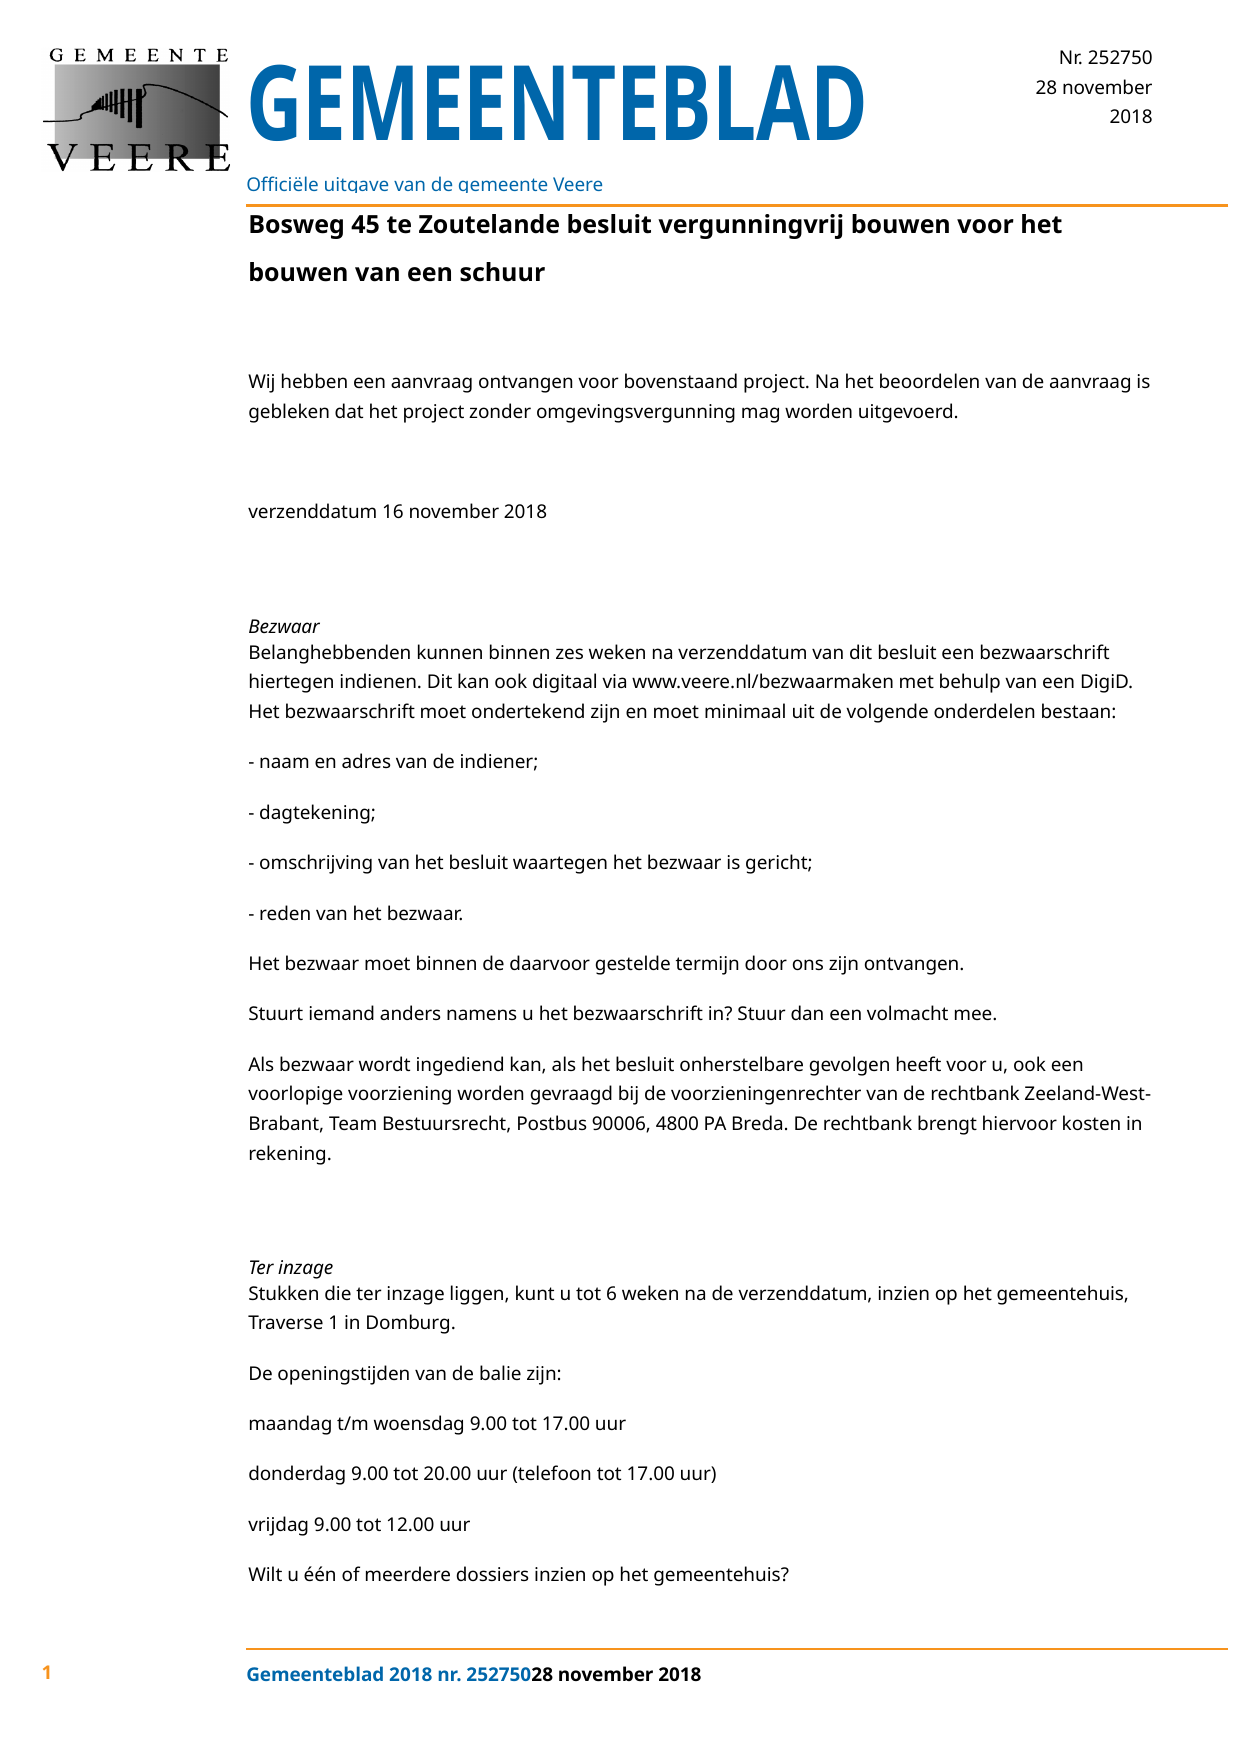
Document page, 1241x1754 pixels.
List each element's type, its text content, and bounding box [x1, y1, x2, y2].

text - omschrijving van het besluit waartegen het bezwaar is gericht; [248, 849, 1152, 875]
text Wij hebben een aanvraag ontvangen voor bovenstaand project. Na het beoordelen van de aanvraag is gebleken dat het project zonder omgevingsvergunning mag worden uitgevoerd. [248, 368, 1152, 424]
text donderdag 9.00 tot 20.00 uur (telefoon tot 17.00 uur) [248, 1461, 1152, 1486]
text De openingstijden van de balie zijn: [248, 1360, 1152, 1386]
text Stukken die ter inzage liggen, kunt u tot 6 weken na de verzenddatum, inzien op het gemeentehuis, Traverse 1 in Domburg. [248, 1280, 1152, 1335]
text Bosweg 45 te Zoutelande besluit vergunningvrij bouwen voor het bouwen van een schuur [248, 207, 1152, 288]
text - dagtekening; [248, 799, 1152, 824]
text maandag t/m woensdag 9.00 tot 17.00 uur [248, 1410, 1152, 1436]
picture [41, 47, 231, 172]
text Ter inzage [248, 1254, 1152, 1280]
text vrijdag 9.00 tot 12.00 uur [248, 1511, 1152, 1537]
text Als bezwaar wordt ingediend kan, als het besluit onherstelbare gevolgen heeft voor u, ook een voorlopige voorziening worden gevraagd bij de voorzieningenrechter van de rechtbank Zeeland-West-Brabant, Team Bestuursrecht, Postbus 90006, 4800 PA Breda. De rechtbank brengt hiervoor kosten in rekening. [248, 1051, 1152, 1165]
text Stuurt iemand anders namens u het bezwaarschrift in? Stuur dan een volmacht mee. [248, 1001, 1152, 1026]
text Bezwaar [248, 613, 1152, 639]
text Belanghebbenden kunnen binnen zes weken na verzenddatum van dit besluit een bezwaarschrift hiertegen indienen. Dit kan ook digitaal via www.veere.nl/bezwaarmaken met behulp van een DigiD. Het bezwaarschrift moet ondertekend zijn en moet minimaal uit de volgende onderdelen bestaan: [248, 639, 1152, 724]
text verzenddatum 16 november 2018 [248, 499, 1152, 524]
text - naam en adres van de indiener; [248, 748, 1152, 774]
text Het bezwaar moet binnen de daarvoor gestelde termijn door ons zijn ontvangen. [248, 950, 1152, 976]
text Wilt u één of meerdere dossiers inzien op het gemeentehuis? [248, 1561, 1152, 1587]
text - reden van het bezwaar. [248, 900, 1152, 925]
